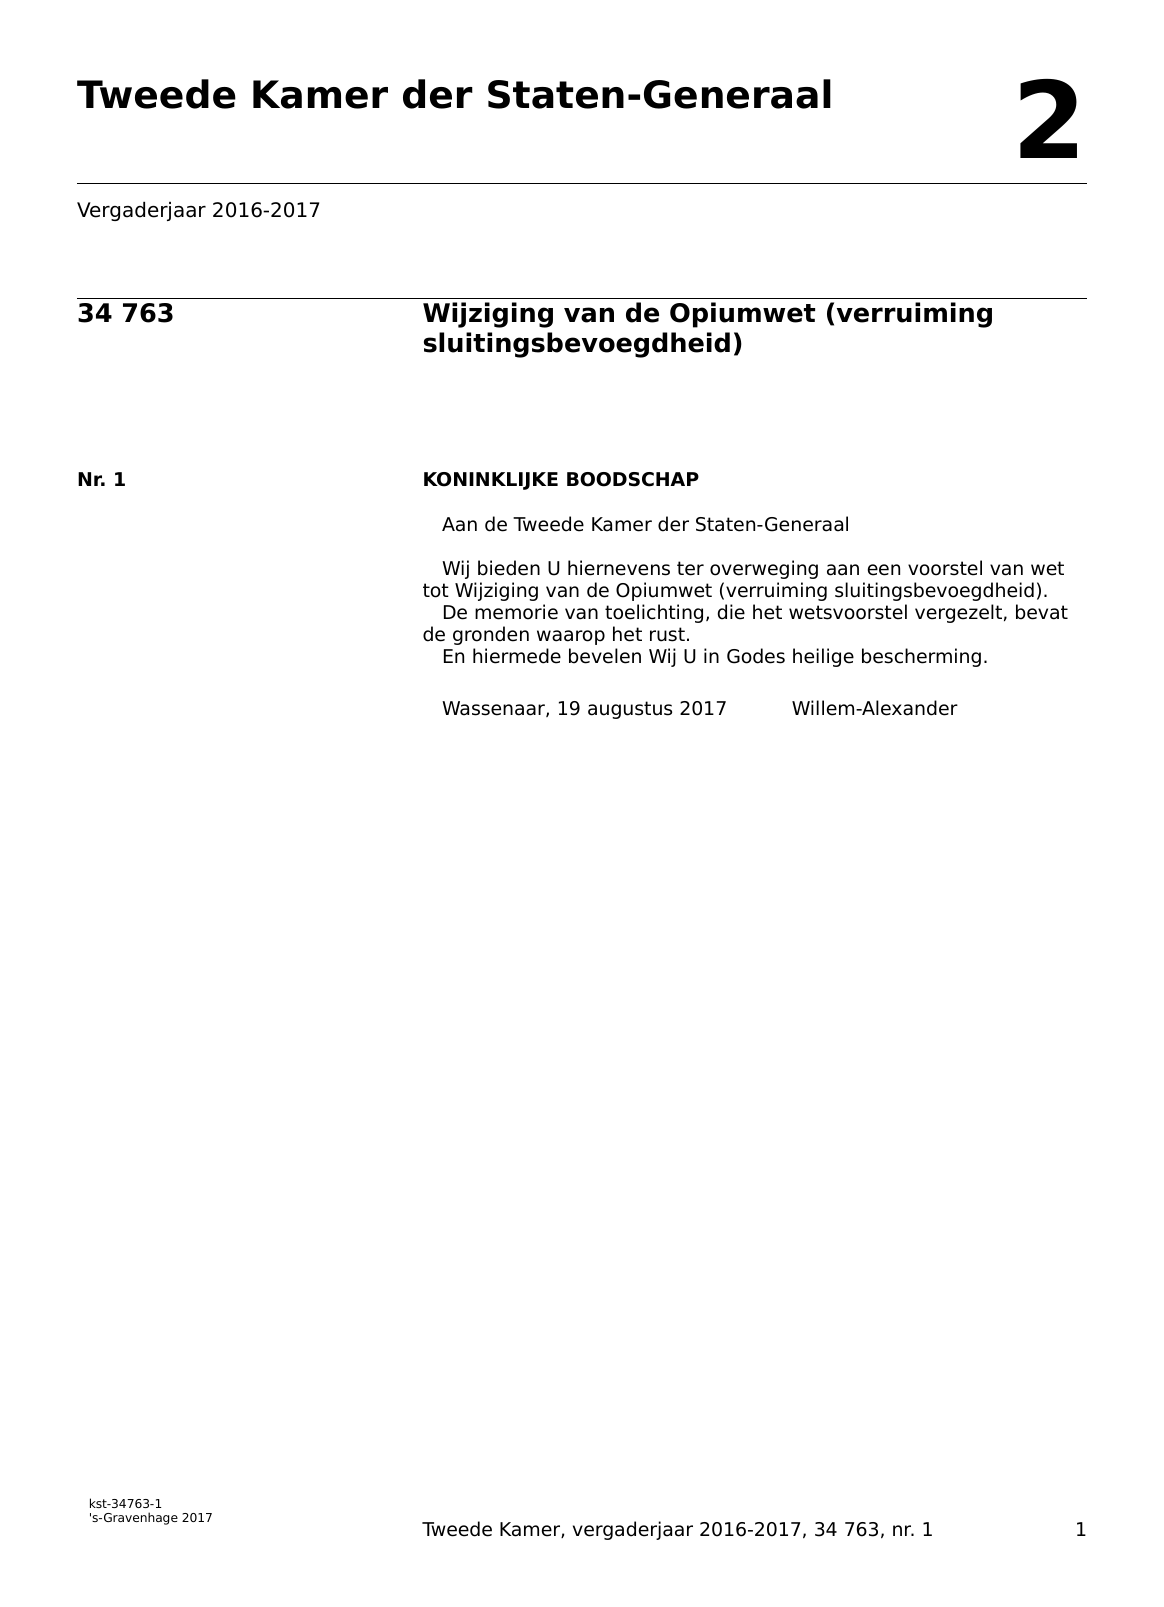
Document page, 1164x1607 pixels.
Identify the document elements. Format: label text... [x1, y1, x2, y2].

text Wij bieden U hiernevens ter overweging aan een voorstel van wet tot Wijziging van de Opiumwet (verruiming sluitingsbevoegdheid). [422, 558, 1087, 602]
text Aan de Tweede Kamer der Staten-Generaal [422, 513, 1087, 536]
text En hiermede bevelen Wij U in Godes heilige bescherming. [422, 646, 1087, 668]
text 's-Gravenhage 2017 [88, 1511, 323, 1525]
subtitle 34 763 Wijziging van de Opiumwet (verruiming sluitingsbevoegdheid) [77, 299, 1087, 358]
text Wassenaar, 19 augustus 2017 Willem-Alexander [422, 698, 1087, 719]
text kst-34763-1 [88, 1497, 323, 1511]
table_header Tweede Kamer der Staten-Generaal [77, 59, 886, 183]
table_header 2 [886, 59, 1087, 183]
subtitle Nr. 1 KONINKLIJKE BOODSCHAP [77, 469, 1087, 491]
table_cell Vergaderjaar 2016-2017 [77, 184, 1087, 298]
text De memorie van toelichting, die het wetsvoorstel vergezelt, bevat de gronden waarop het rust. [422, 602, 1087, 646]
